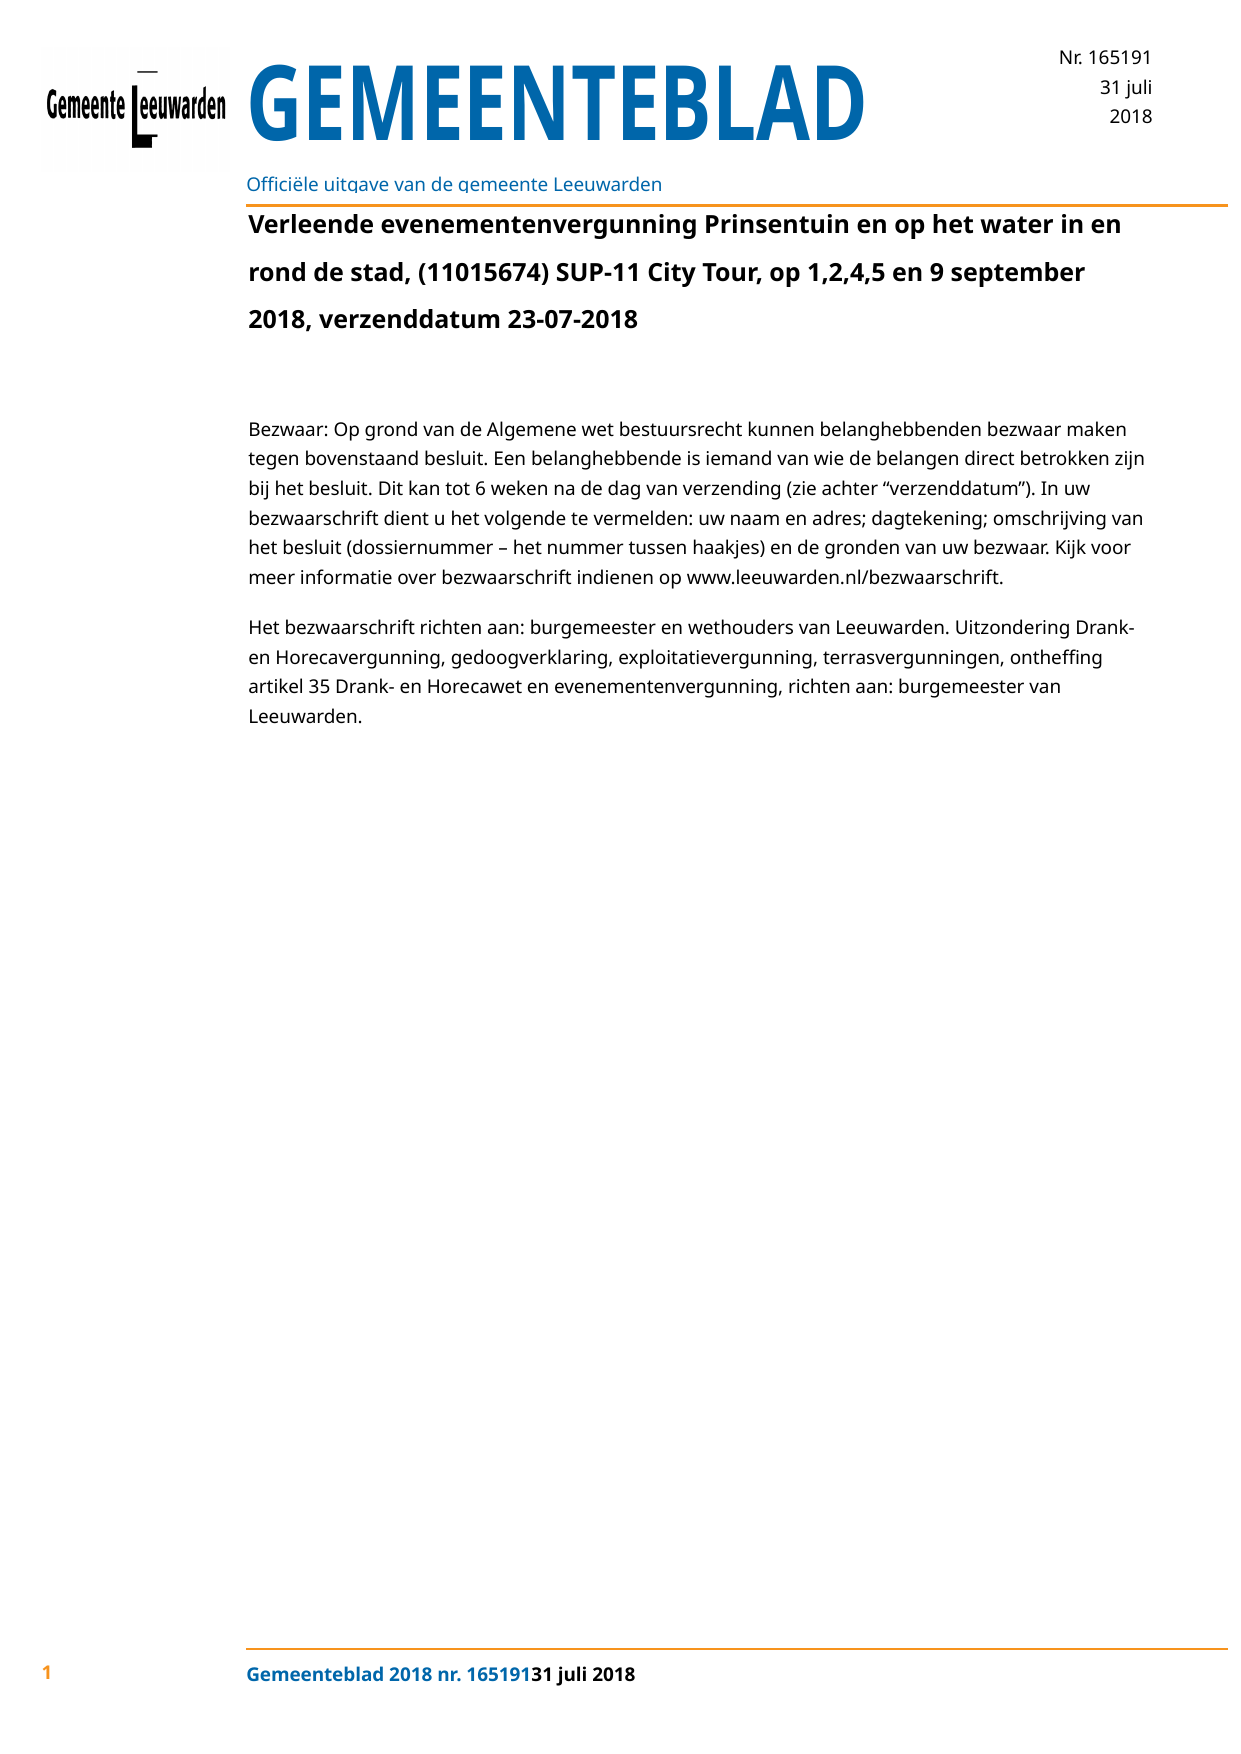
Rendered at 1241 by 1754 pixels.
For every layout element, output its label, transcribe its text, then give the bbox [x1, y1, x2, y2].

picture [41, 47, 231, 172]
text Het bezwaarschrift richten aan: burgemeester en wethouders van Leeuwarden. Uitzondering Drank- en Horecavergunning, gedoogverklaring, exploitatievergunning, terrasvergunningen, ontheffing artikel 35 Drank- en Horecawet en evenementenvergunning, richten aan: burgemeester van Leeuwarden. [248, 614, 1152, 729]
text Bezwaar: Op grond van de Algemene wet bestuursrecht kunnen belanghebbenden bezwaar maken tegen bovenstaand besluit. Een belanghebbende is iemand van wie de belangen direct betrokken zijn bij het besluit. Dit kan tot 6 weken na de dag van verzending (zie achter “verzenddatum”). In uw bezwaarschrift dient u het volgende te vermelden: uw naam en adres; dagtekening; omschrijving van het besluit (dossiernummer – het nummer tussen haakjes) en de gronden van uw bezwaar. Kijk voor meer informatie over bezwaarschrift indienen op www.leeuwarden.nl/bezwaarschrift. [248, 416, 1152, 589]
text Verleende evenementenvergunning Prinsentuin en op het water in en rond de stad, (11015674) SUP-11 City Tour, op 1,2,4,5 en 9 september 2018, verzenddatum 23-07-2018 [248, 207, 1152, 336]
